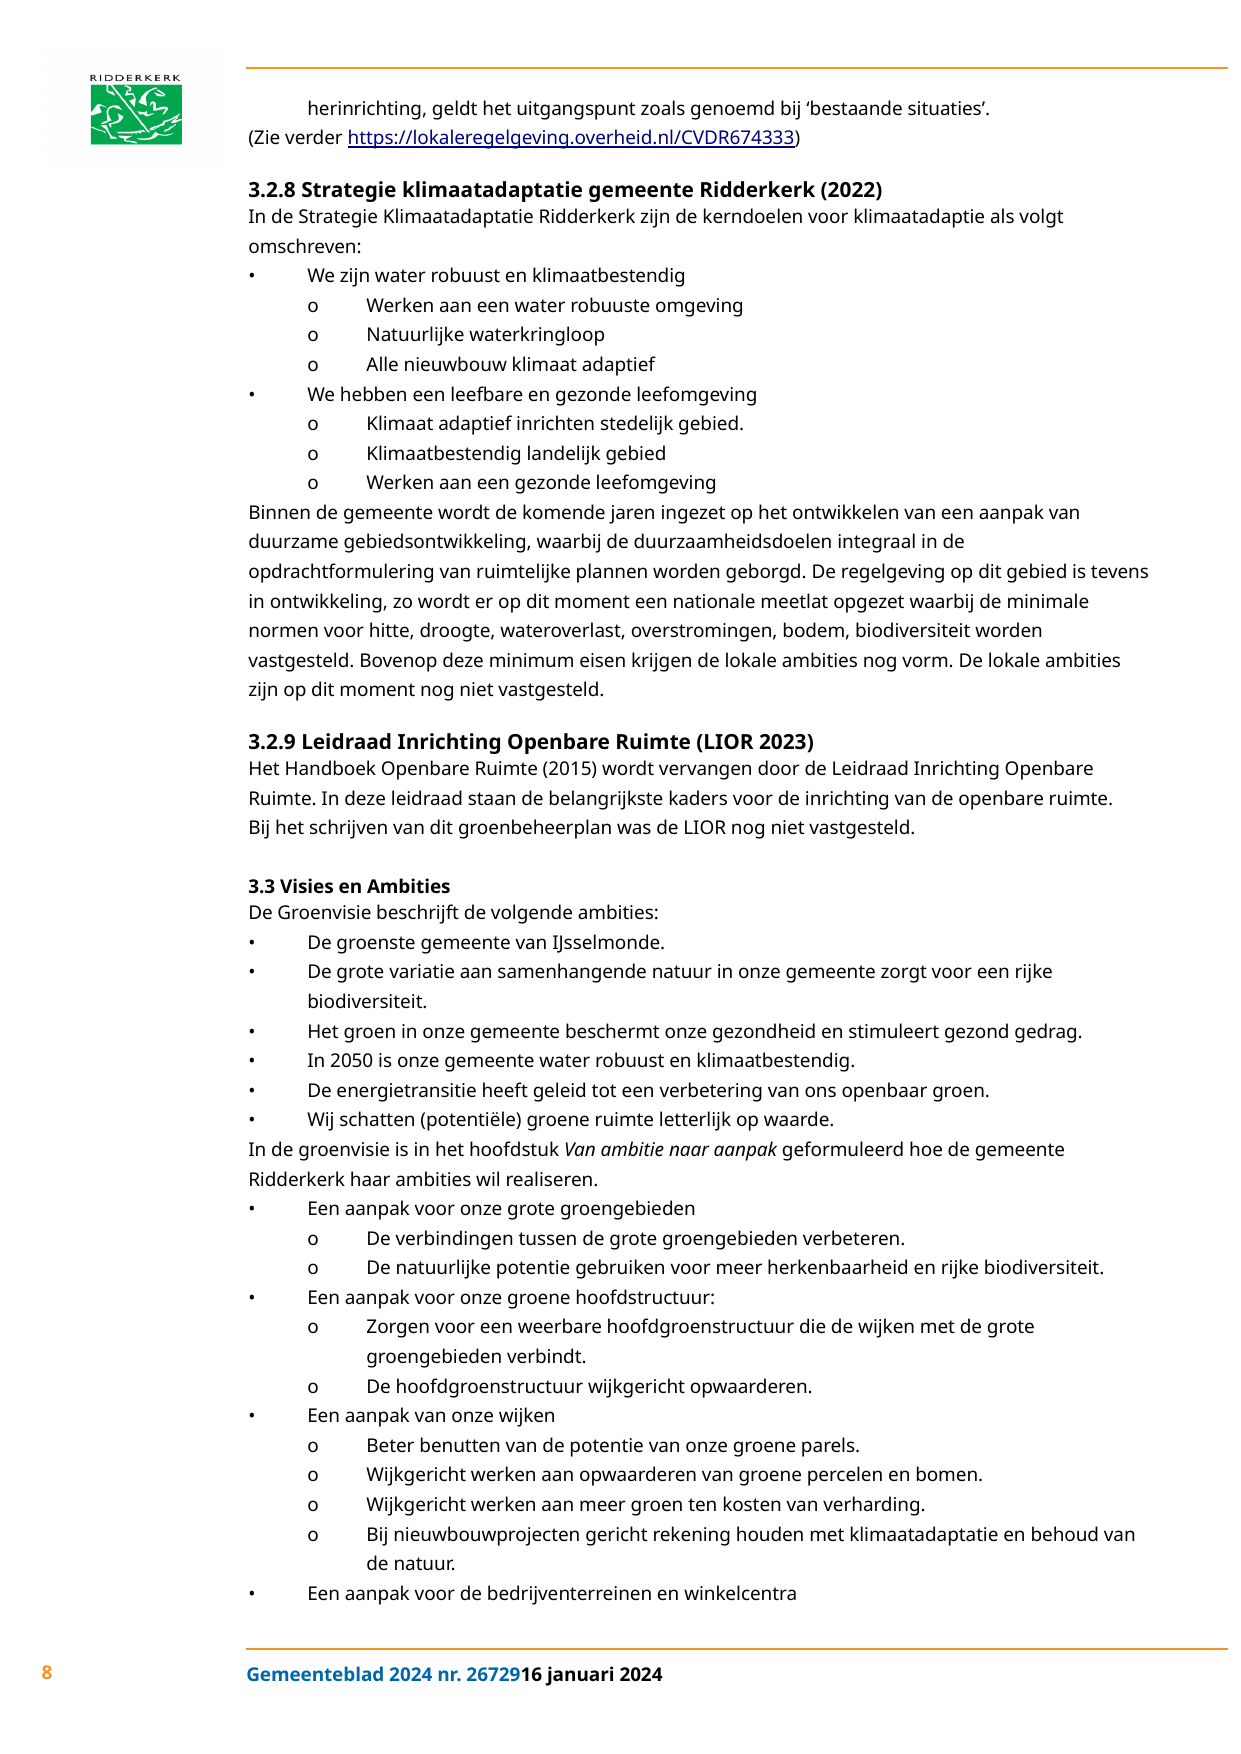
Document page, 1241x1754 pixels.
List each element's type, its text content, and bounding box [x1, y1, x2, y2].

list De energietransitie heeft geleid tot een verbetering van ons openbaar groen. [248, 1077, 1152, 1103]
text In de Strategie Klimaatadaptatie Ridderkerk zijn de kerndoelen voor klimaatadaptie als volgt omschreven: [248, 203, 1152, 258]
list We hebben een leefbare en gezonde leefomgeving [248, 381, 1152, 406]
list De verbindingen tussen de grote groengebieden verbeteren. [307, 1225, 1152, 1251]
list Klimaatbestendig landelijk gebied [307, 440, 1152, 466]
list Een aanpak voor de bedrijventerreinen en winkelcentra [248, 1580, 1152, 1606]
list Een aanpak van onze wijken [248, 1402, 1152, 1428]
text Bij het schrijven van dit groenbeheerplan was de LIOR nog niet vastgesteld. [248, 814, 1152, 840]
list De hoofdgroenstructuur wijkgericht opwaarderen. [307, 1373, 1152, 1398]
list Klimaat adaptief inrichten stedelijk gebied. [307, 410, 1152, 436]
text 3.2.9 Leidraad Inrichting Openbare Ruimte (LIOR 2023) [248, 727, 1152, 755]
text De Groenvisie beschrijft de volgende ambities: [248, 899, 1152, 925]
list Bij nieuwbouwprojecten gericht rekening houden met klimaatadaptatie en behoud van de natuur. [307, 1521, 1152, 1576]
list Het groen in onze gemeente beschermt onze gezondheid en stimuleert gezond gedrag. [248, 1018, 1152, 1043]
text (Zie verder https://lokaleregelgeving.overheid.nl/CVDR674333) [248, 124, 1152, 150]
text In de groenvisie is in het hoofdstuk Van ambitie naar aanpak geformuleerd hoe de gemeente Ridderkerk haar ambities wil realiseren. [248, 1136, 1152, 1191]
text Binnen de gemeente wordt de komende jaren ingezet op het ontwikkelen van een aanpak van duurzame gebiedsontwikkeling, waarbij de duurzaamheidsdoelen integraal in de opdrachtformulering van ruimtelijke plannen worden geborgd. De regelgeving op dit gebied is tevens in ontwikkeling, zo wordt er op dit moment een nationale meetlat opgezet waarbij de minimale normen voor hitte, droogte, wateroverlast, overstromingen, bodem, biodiversiteit worden vastgesteld. Bovenop deze minimum eisen krijgen de lokale ambities nog vorm. De lokale ambities zijn op dit moment nog niet vastgesteld. [248, 499, 1152, 702]
list Beter benutten van de potentie van onze groene parels. [307, 1432, 1152, 1458]
list Wijkgericht werken aan opwaarderen van groene percelen en bomen. [307, 1462, 1152, 1487]
list De groenste gemeente van IJsselmonde. [248, 929, 1152, 955]
list In 2050 is onze gemeente water robuust en klimaatbestendig. [248, 1047, 1152, 1073]
list De natuurlijke potentie gebruiken voor meer herkenbaarheid en rijke biodiversiteit. [307, 1254, 1152, 1280]
list Alle nieuwbouw klimaat adaptief [307, 351, 1152, 377]
text Het Handboek Openbare Ruimte (2015) wordt vervangen door de Leidraad Inrichting Openbare Ruimte. In deze leidraad staan de belangrijkste kaders voor de inrichting van de openbare ruimte. [248, 755, 1152, 811]
list Wij schatten (potentiële) groene ruimte letterlijk op waarde. [248, 1107, 1152, 1132]
list Werken aan een gezonde leefomgeving [307, 469, 1152, 495]
list Een aanpak voor onze grote groengebieden [248, 1195, 1152, 1221]
text 3.2.8 Strategie klimaatadaptatie gemeente Ridderkerk (2022) [248, 175, 1152, 203]
list Zorgen voor een weerbare hoofdgroenstructuur die de wijken met de grote groengebieden verbindt. [307, 1314, 1152, 1369]
list herinrichting, geldt het uitgangspunt zoals genoemd bij ‘bestaande situaties’. [248, 95, 1152, 121]
list Wijkgericht werken aan meer groen ten kosten van verharding. [307, 1491, 1152, 1517]
list Werken aan een water robuuste omgeving [307, 292, 1152, 318]
text 3.3 Visies en Ambities [248, 874, 1152, 899]
picture [41, 47, 231, 172]
list De grote variatie aan samenhangende natuur in onze gemeente zorgt voor een rijke biodiversiteit. [248, 959, 1152, 1014]
list Een aanpak voor onze groene hoofdstructuur: [248, 1284, 1152, 1310]
list Natuurlijke waterkringloop [307, 322, 1152, 347]
list We zijn water robuust en klimaatbestendig [248, 262, 1152, 288]
